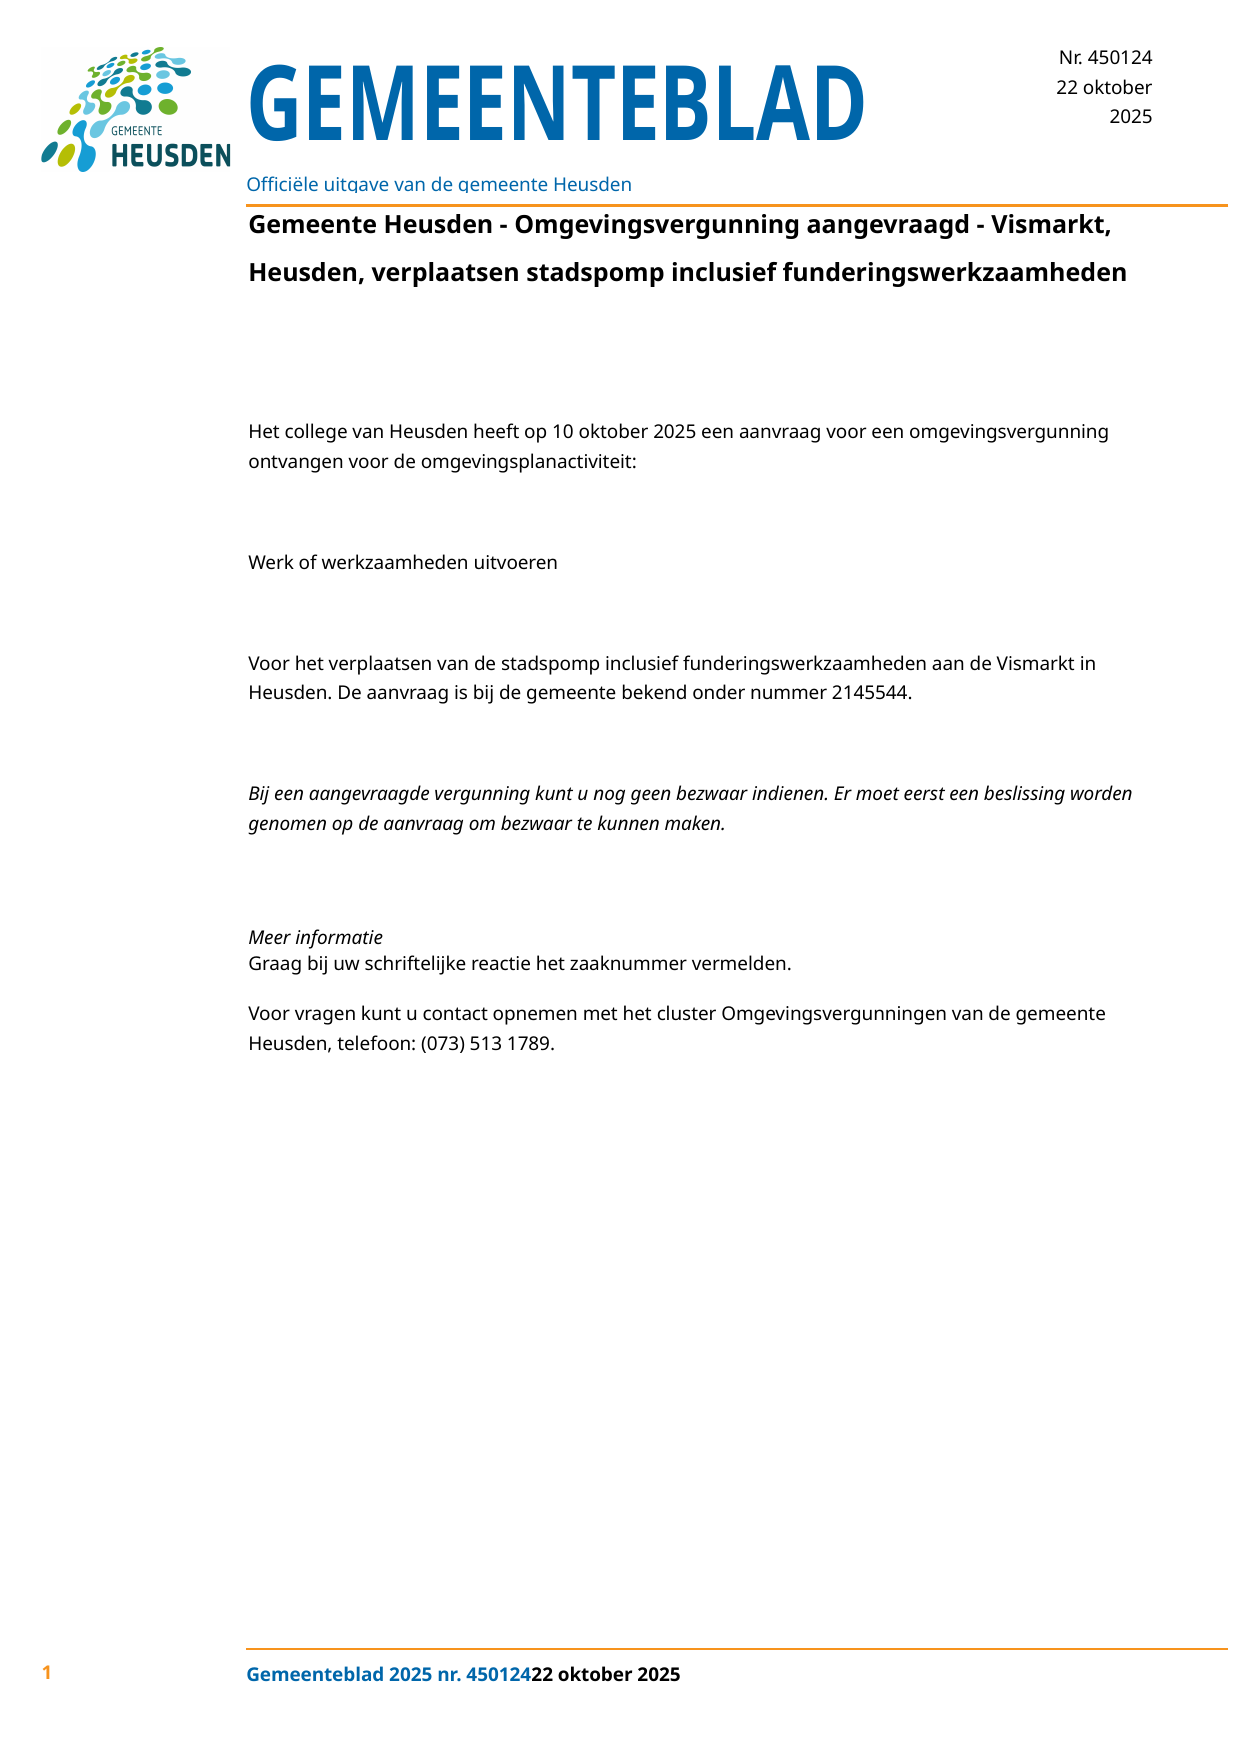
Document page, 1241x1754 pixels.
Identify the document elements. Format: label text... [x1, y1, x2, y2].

text Voor vragen kunt u contact opnemen met het cluster Omgevingsvergunningen van de gemeente Heusden, telefoon: (073) 513 1789. [248, 1001, 1152, 1056]
picture [41, 47, 231, 172]
text Gemeente Heusden - Omgevingsvergunning aangevraagd - Vismarkt, Heusden, verplaatsen stadspomp inclusief funderingswerkzaamheden [248, 207, 1152, 288]
text Meer informatie [248, 924, 1152, 950]
text Graag bij uw schriftelijke reactie het zaaknummer vermelden. [248, 950, 1152, 976]
text Voor het verplaatsen van de stadspomp inclusief funderingswerkzaamheden aan de Vismarkt in Heusden. De aanvraag is bij de gemeente bekend onder nummer 2145544. [248, 650, 1152, 705]
text Werk of werkzaamheden uitvoeren [248, 549, 1152, 575]
text Bij een aangevraagde vergunning kunt u nog geen bezwaar indienen. Er moet eerst een beslissing worden genomen op de aanvraag om bezwaar te kunnen maken. [248, 780, 1152, 836]
text Het college van Heusden heeft op 10 oktober 2025 een aanvraag voor een omgevingsvergunning ontvangen voor de omgevingsplanactiviteit: [248, 419, 1152, 474]
